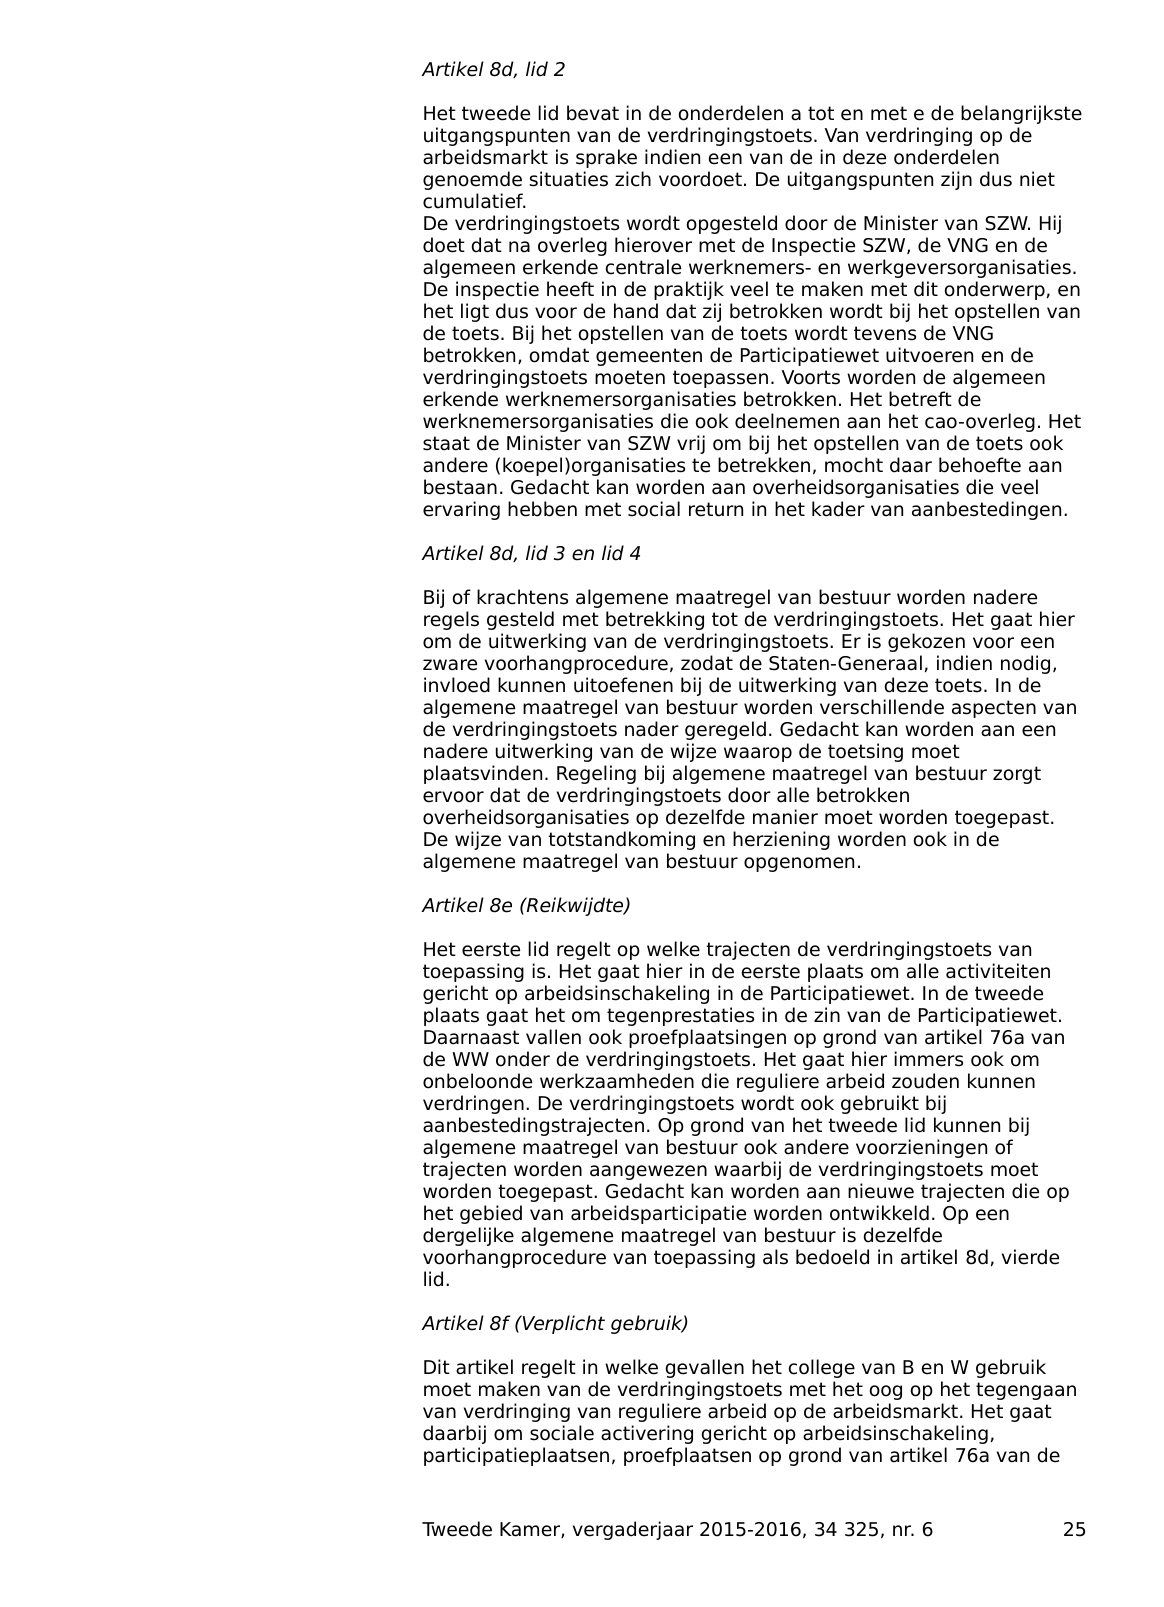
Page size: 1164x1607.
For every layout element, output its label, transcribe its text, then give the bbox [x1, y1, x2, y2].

text De verdringingstoets wordt opgesteld door de Minister van SZW. Hij doet dat na overleg hierover met de Inspectie SZW, de VNG en de algemeen erkende centrale werknemers- en werkgeversorganisaties. De inspectie heeft in de praktijk veel te maken met dit onderwerp, en het ligt dus voor de hand dat zij betrokken wordt bij het opstellen van de toets. Bij het opstellen van de toets wordt tevens de VNG betrokken, omdat gemeenten de Participatiewet uitvoeren en de verdringingstoets moeten toepassen. Voorts worden de algemeen erkende werknemersorganisaties betrokken. Het betreft de werknemersorganisaties die ook deelnemen aan het cao-overleg. Het staat de Minister van SZW vrij om bij het opstellen van de toets ook andere (koepel)organisaties te betrekken, mocht daar behoefte aan bestaan. Gedacht kan worden aan overheidsorganisaties die veel ervaring hebben met social return in het kader van aanbestedingen. [422, 213, 1087, 521]
text Dit artikel regelt in welke gevallen het college van B en W gebruik moet maken van de verdringingstoets met het oog op het tegengaan van verdringing van reguliere arbeid op de arbeidsmarkt. Het gaat daarbij om sociale activering gericht op arbeidsinschakeling, participatieplaatsen, proefplaatsen op grond van artikel 76a van de [422, 1357, 1087, 1467]
text Het tweede lid bevat in de onderdelen a tot en met e de belangrijkste uitgangspunten van de verdringingstoets. Van verdringing op de arbeidsmarkt is sprake indien een van de in deze onderdelen genoemde situaties zich voordoet. De uitgangspunten zijn dus niet cumulatief. [422, 103, 1087, 213]
text Bij of krachtens algemene maatregel van bestuur worden nadere regels gesteld met betrekking tot de verdringingstoets. Het gaat hier om de uitwerking van de verdringingstoets. Er is gekozen voor een zware voorhangprocedure, zodat de Staten-Generaal, indien nodig, invloed kunnen uitoefenen bij de uitwerking van deze toets. In de algemene maatregel van bestuur worden verschillende aspecten van de verdringingstoets nader geregeld. Gedacht kan worden aan een nadere uitwerking van de wijze waarop de toetsing moet plaatsvinden. Regeling bij algemene maatregel van bestuur zorgt ervoor dat de verdringingstoets door alle betrokken overheidsorganisaties op dezelfde manier moet worden toegepast. De wijze van totstandkoming en herziening worden ook in de algemene maatregel van bestuur opgenomen. [422, 587, 1087, 873]
subtitle Artikel 8d, lid 2 [422, 59, 1087, 81]
subtitle Artikel 8e (Reikwijdte) [422, 895, 1087, 917]
subtitle Artikel 8f (Verplicht gebruik) [422, 1313, 1087, 1335]
subtitle Artikel 8d, lid 3 en lid 4 [422, 543, 1087, 565]
text Het eerste lid regelt op welke trajecten de verdringingstoets van toepassing is. Het gaat hier in de eerste plaats om alle activiteiten gericht op arbeidsinschakeling in de Participatiewet. In de tweede plaats gaat het om tegenprestaties in de zin van de Participatiewet. Daarnaast vallen ook proefplaatsingen op grond van artikel 76a van de WW onder de verdringingstoets. Het gaat hier immers ook om onbeloonde werkzaamheden die reguliere arbeid zouden kunnen verdringen. De verdringingstoets wordt ook gebruikt bij aanbestedingstrajecten. Op grond van het tweede lid kunnen bij algemene maatregel van bestuur ook andere voorzieningen of trajecten worden aangewezen waarbij de verdringingstoets moet worden toegepast. Gedacht kan worden aan nieuwe trajecten die op het gebied van arbeidsparticipatie worden ontwikkeld. Op een dergelijke algemene maatregel van bestuur is dezelfde voorhangprocedure van toepassing als bedoeld in artikel 8d, vierde lid. [422, 939, 1087, 1291]
